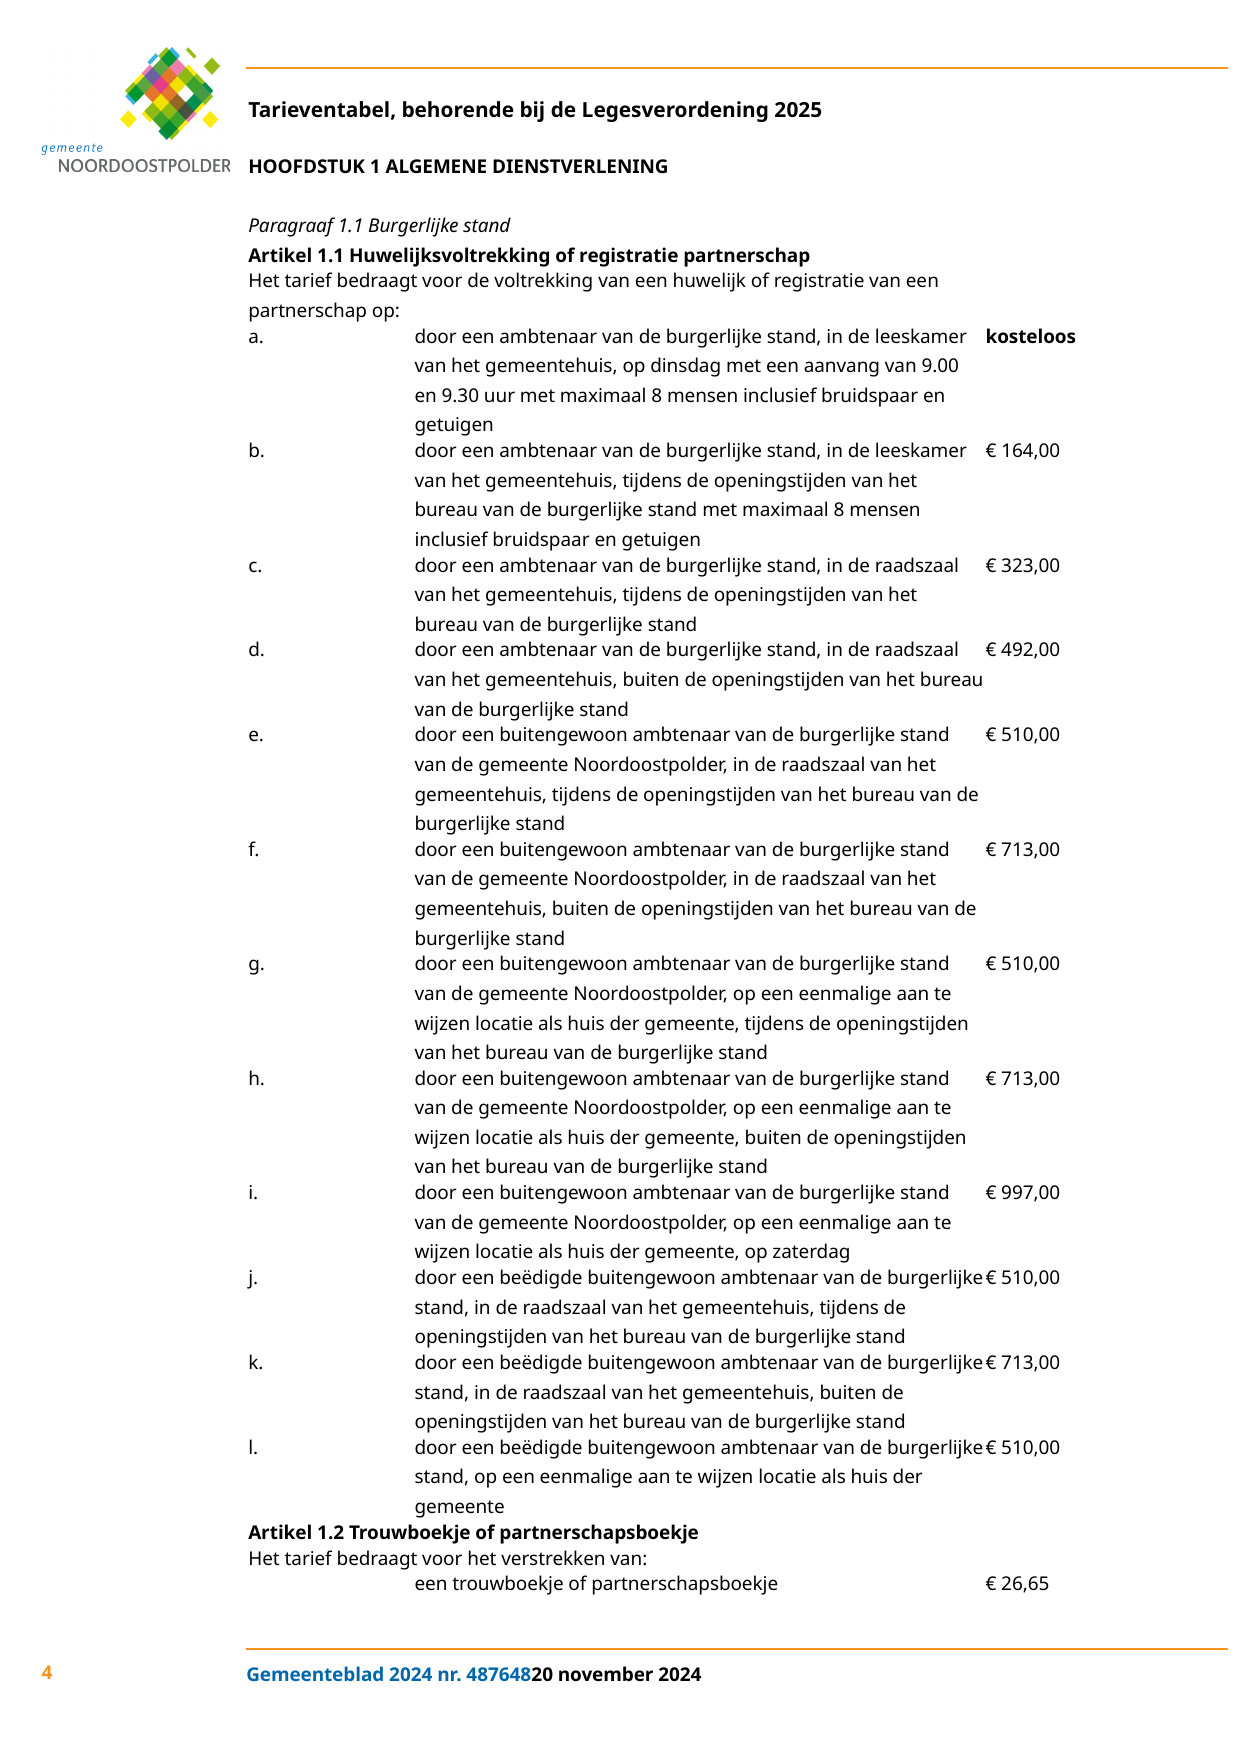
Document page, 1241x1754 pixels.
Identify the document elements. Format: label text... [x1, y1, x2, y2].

table_header [985, 242, 1152, 267]
table_cell g. [248, 951, 414, 1065]
table_cell door een beëdigde buitengewoon ambtenaar van de burgerlijke stand, op een eenmalige aan te wijzen locatie als huis der gemeente [414, 1434, 985, 1519]
table_cell [985, 268, 1152, 323]
table_cell Artikel 1.2 Trouwboekje of partnerschapsboekje [248, 1519, 985, 1545]
table_cell a. [248, 323, 414, 437]
table_cell l. [248, 1434, 414, 1519]
table_cell door een ambtenaar van de burgerlijke stand, in de raadszaal van het gemeentehuis, buiten de openingstijden van het bureau van de burgerlijke stand [414, 637, 985, 722]
table_cell e. [248, 722, 414, 836]
table_cell door een buitengewoon ambtenaar van de burgerlijke stand van de gemeente Noordoostpolder, op een eenmalige aan te wijzen locatie als huis der gemeente, buiten de openingstijden van het bureau van de burgerlijke stand [414, 1065, 985, 1179]
table_cell € 997,00 [985, 1180, 1152, 1264]
table_cell [248, 1571, 414, 1596]
table_cell € 510,00 [985, 1264, 1152, 1349]
table_cell € 26,65 [985, 1571, 1152, 1596]
table_cell € 323,00 [985, 552, 1152, 637]
table_cell Het tarief bedraagt voor het verstrekken van: [248, 1545, 985, 1571]
table_cell [985, 1545, 1152, 1571]
table_cell door een beëdigde buitengewoon ambtenaar van de burgerlijke stand, in de raadszaal van het gemeentehuis, tijdens de openingstijden van het bureau van de burgerlijke stand [414, 1264, 985, 1349]
table_cell door een ambtenaar van de burgerlijke stand, in de leeskamer van het gemeentehuis, tijdens de openingstijden van het bureau van de burgerlijke stand met maximaal 8 mensen inclusief bruidspaar en getuigen [414, 437, 985, 552]
table_cell € 492,00 [985, 637, 1152, 722]
table_cell f. [248, 836, 414, 951]
table_cell door een buitengewoon ambtenaar van de burgerlijke stand van de gemeente Noordoostpolder, op een eenmalige aan te wijzen locatie als huis der gemeente, tijdens de openingstijden van het bureau van de burgerlijke stand [414, 951, 985, 1065]
table_cell Het tarief bedraagt voor de voltrekking van een huwelijk of registratie van een partnerschap op: [248, 268, 985, 323]
text Paragraaf 1.1 Burgerlijke stand [248, 212, 1152, 238]
table_cell h. [248, 1065, 414, 1179]
table_cell door een ambtenaar van de burgerlijke stand, in de raadszaal van het gemeentehuis, tijdens de openingstijden van het bureau van de burgerlijke stand [414, 552, 985, 637]
table_cell i. [248, 1180, 414, 1264]
table_cell c. [248, 552, 414, 637]
text HOOFDSTUK 1 ALGEMENE DIENSTVERLENING [248, 153, 1152, 179]
table_cell [985, 1519, 1152, 1545]
table_cell € 713,00 [985, 1349, 1152, 1434]
table_cell € 510,00 [985, 722, 1152, 836]
table_cell € 713,00 [985, 836, 1152, 951]
picture [41, 47, 231, 172]
table_cell door een beëdigde buitengewoon ambtenaar van de burgerlijke stand, in de raadszaal van het gemeentehuis, buiten de openingstijden van het bureau van de burgerlijke stand [414, 1349, 985, 1434]
table_header Artikel 1.1 Huwelijksvoltrekking of registratie partnerschap [248, 242, 985, 267]
table_cell € 510,00 [985, 951, 1152, 1065]
table_cell € 510,00 [985, 1434, 1152, 1519]
table_cell een trouwboekje of partnerschapsboekje [414, 1571, 985, 1596]
table_cell k. [248, 1349, 414, 1434]
table_cell j. [248, 1264, 414, 1349]
table_cell d. [248, 637, 414, 722]
table_cell door een buitengewoon ambtenaar van de burgerlijke stand van de gemeente Noordoostpolder, op een eenmalige aan te wijzen locatie als huis der gemeente, op zaterdag [414, 1180, 985, 1264]
table_cell door een buitengewoon ambtenaar van de burgerlijke stand van de gemeente Noordoostpolder, in de raadszaal van het gemeentehuis, tijdens de openingstijden van het bureau van de burgerlijke stand [414, 722, 985, 836]
table_cell kosteloos [985, 323, 1152, 437]
table_cell b. [248, 437, 414, 552]
text Tarieventabel, behorende bij de Legesverordening 2025 [248, 95, 1152, 123]
table_cell € 164,00 [985, 437, 1152, 552]
table_cell door een ambtenaar van de burgerlijke stand, in de leeskamer van het gemeentehuis, op dinsdag met een aanvang van 9.00 en 9.30 uur met maximaal 8 mensen inclusief bruidspaar en getuigen [414, 323, 985, 437]
table_cell door een buitengewoon ambtenaar van de burgerlijke stand van de gemeente Noordoostpolder, in de raadszaal van het gemeentehuis, buiten de openingstijden van het bureau van de burgerlijke stand [414, 836, 985, 951]
table_cell € 713,00 [985, 1065, 1152, 1179]
